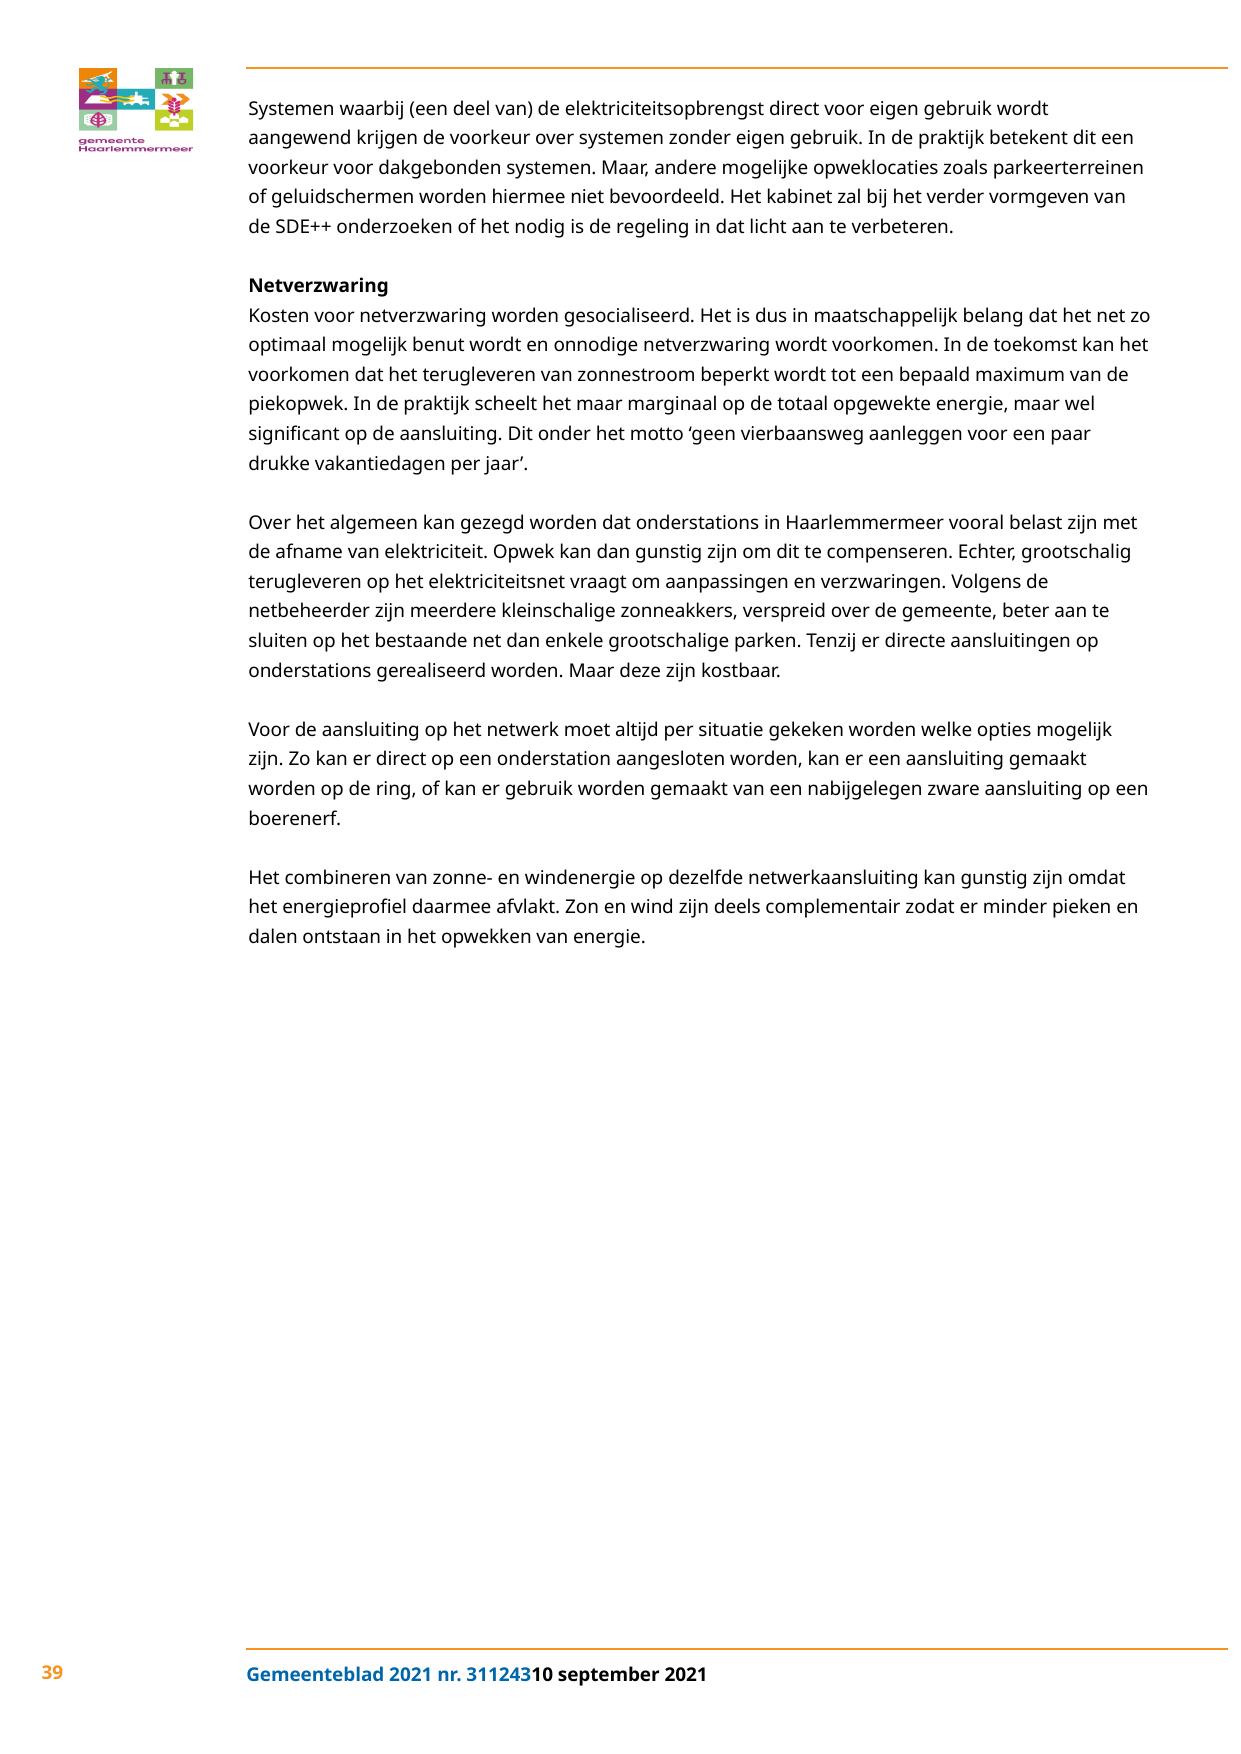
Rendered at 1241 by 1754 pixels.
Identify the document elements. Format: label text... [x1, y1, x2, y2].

text Voor de aansluiting op het netwerk moet altijd per situatie gekeken worden welke opties mogelijk zijn. Zo kan er direct op een onderstation aangesloten worden, kan er een aansluiting gemaakt worden op de ring, of kan er gebruik worden gemaakt van een nabijgelegen zware aansluiting op een boerenerf. [248, 716, 1152, 831]
text Systemen waarbij (een deel van) de elektriciteitsopbrengst direct voor eigen gebruik wordt aangewend krijgen de voorkeur over systemen zonder eigen gebruik. In de praktijk betekent dit een voorkeur voor dakgebonden systemen. Maar, andere mogelijke opweklocaties zoals parkeerterreinen of geluidschermen worden hiermee niet bevoordeeld. Het kabinet zal bij het verder vormgeven van de SDE++ onderzoeken of het nodig is de regeling in dat licht aan te verbeteren. [248, 95, 1152, 239]
picture [41, 47, 231, 172]
text Het combineren van zonne- en windenergie op dezelfde netwerkaansluiting kan gunstig zijn omdat het energieprofiel daarmee afvlakt. Zon en wind zijn deels complementair zodat er minder pieken en dalen ontstaan in het opwekken van energie. [248, 864, 1152, 949]
text Netverzwaring [248, 272, 1152, 298]
text Over het algemeen kan gezegd worden dat onderstations in Haarlemmermeer vooral belast zijn met de afname van elektriciteit. Opwek kan dan gunstig zijn om dit te compenseren. Echter, grootschalig terugleveren op het elektriciteitsnet vraagt om aanpassingen en verzwaringen. Volgens de netbeheerder zijn meerdere kleinschalige zonneakkers, verspreid over de gemeente, beter aan te sluiten op het bestaande net dan enkele grootschalige parken. Tenzij er directe aansluitingen op onderstations gerealiseerd worden. Maar deze zijn kostbaar. [248, 509, 1152, 683]
text Kosten voor netverzwaring worden gesocialiseerd. Het is dus in maatschappelijk belang dat het net zo optimaal mogelijk benut wordt en onnodige netverzwaring wordt voorkomen. In de toekomst kan het voorkomen dat het terugleveren van zonnestroom beperkt wordt tot een bepaald maximum van de piekopwek. In de praktijk scheelt het maar marginaal op de totaal opgewekte energie, maar wel significant op de aansluiting. Dit onder het motto ‘geen vierbaansweg aanleggen voor een paar drukke vakantiedagen per jaar’. [248, 302, 1152, 476]
